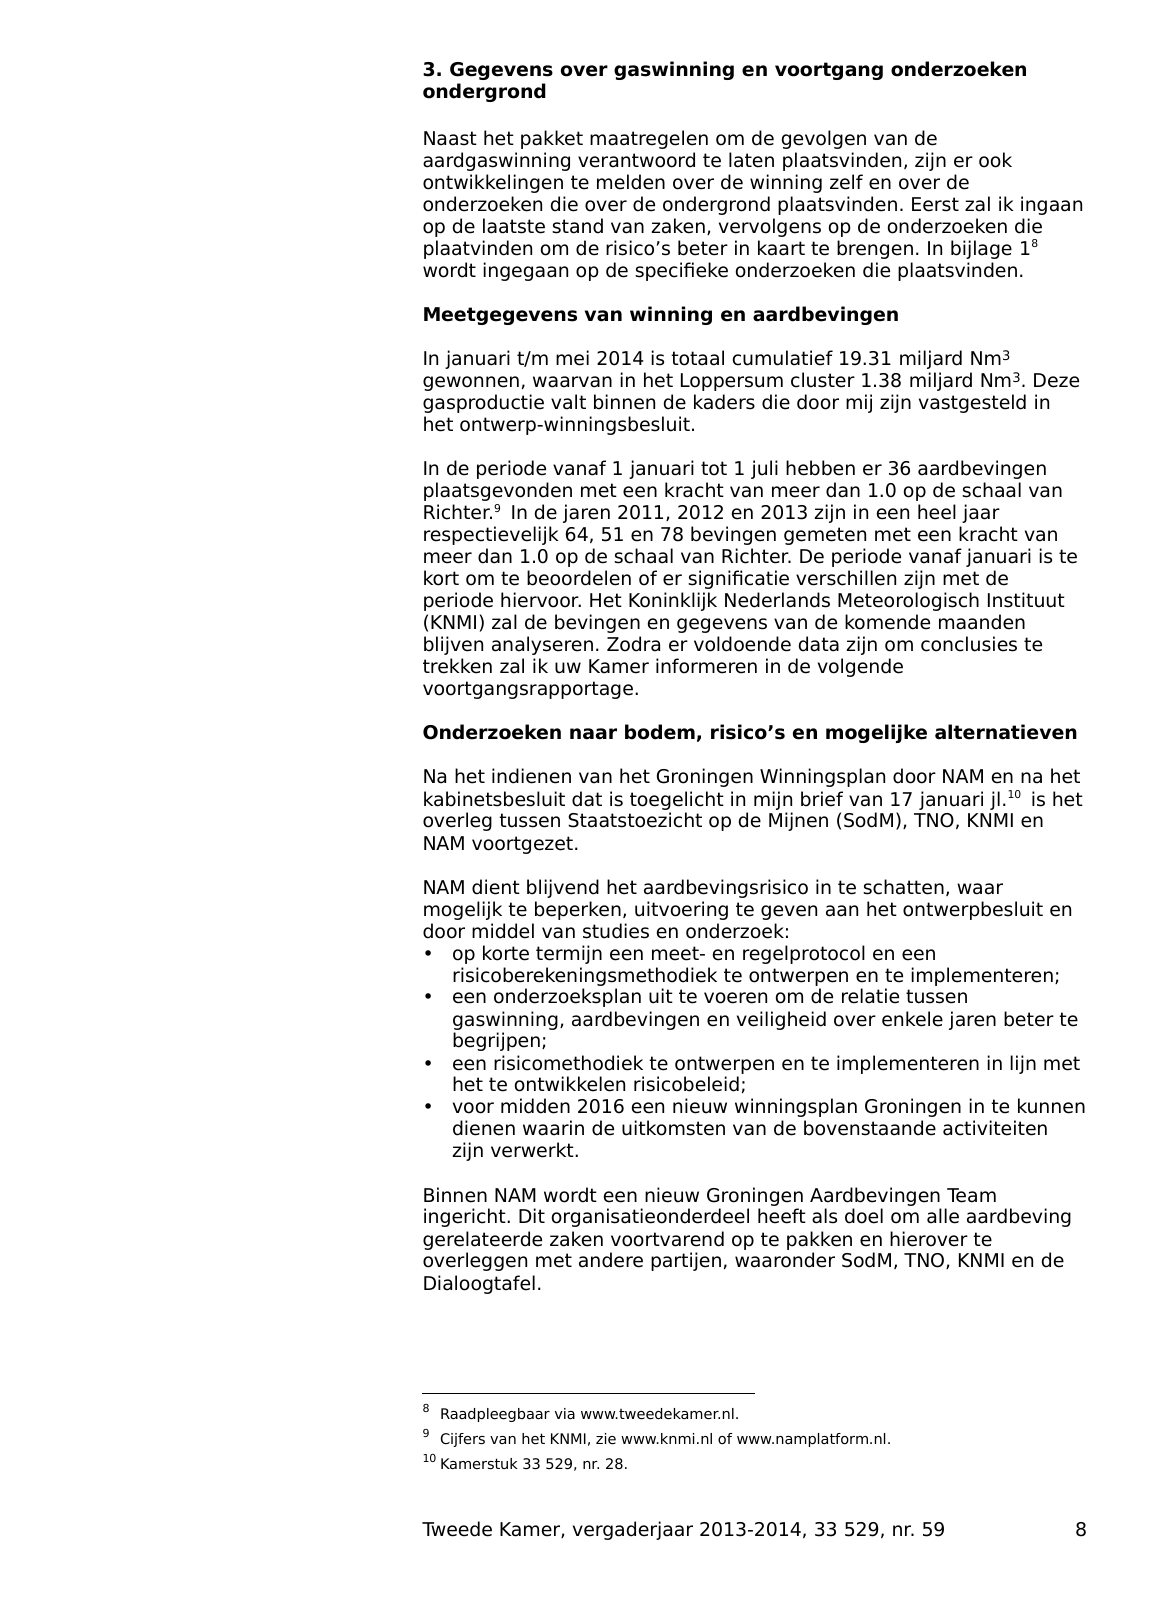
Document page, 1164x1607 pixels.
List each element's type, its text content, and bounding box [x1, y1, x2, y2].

subtitle Meetgegevens van winning en aardbevingen [422, 304, 1087, 326]
text Kamerstuk 33 529, nr. 28. [422, 1452, 1087, 1474]
text Binnen NAM wordt een nieuw Groningen Aardbevingen Team ingericht. Dit organisatieonderdeel heeft als doel om alle aardbeving gerelateerde zaken voortvarend op te pakken en hierover te overleggen met andere partijen, waaronder SodM, TNO, KNMI en de Dialoogtafel. [422, 1184, 1087, 1294]
text • een onderzoeksplan uit te voeren om de relatie tussen gaswinning, aardbevingen en veiligheid over enkele jaren beter te begrijpen; [422, 986, 1087, 1052]
text • voor midden 2016 een nieuw winningsplan Groningen in te kunnen dienen waarin de uitkomsten van de bovenstaande activiteiten zijn verwerkt. [422, 1096, 1087, 1162]
text • een risicomethodiek te ontwerpen en te implementeren in lijn met het te ontwikkelen risicobeleid; [422, 1052, 1087, 1096]
text Raadpleegbaar via www.tweedekamer.nl. [422, 1402, 1087, 1424]
text Naast het pakket maatregelen om de gevolgen van de aardgaswinning verantwoord te laten plaatsvinden, zijn er ook ontwikkelingen te melden over de winning zelf en over de onderzoeken die over de ondergrond plaatsvinden. Eerst zal ik ingaan op de laatste stand van zaken, vervolgens op de onderzoeken die plaatvinden om de risico’s beter in kaart te brengen. In bijlage 1 wordt ingegaan op de specifieke onderzoeken die plaatsvinden. [422, 128, 1087, 282]
text Na het indienen van het Groningen Winningsplan door NAM en na het kabinetsbesluit dat is toegelicht in mijn brief van 17 januari jl. is het overleg tussen Staatstoezicht op de Mijnen (SodM), TNO, KNMI en NAM voortgezet. [422, 766, 1087, 854]
text In januari t/m mei 2014 is totaal cumulatief 19.31 miljard Nm3 gewonnen, waarvan in het Loppersum cluster 1.38 miljard Nm3. Deze gasproductie valt binnen de kaders die door mij zijn vastgesteld in het ontwerp-winningsbesluit. [422, 348, 1087, 436]
text • op korte termijn een meet- en regelprotocol en een risicoberekeningsmethodiek te ontwerpen en te implementeren; [422, 942, 1087, 986]
text Cijfers van het KNMI, zie www.knmi.nl of www.namplatform.nl. [422, 1427, 1087, 1449]
text NAM dient blijvend het aardbevingsrisico in te schatten, waar mogelijk te beperken, uitvoering te geven aan het ontwerpbesluit en door middel van studies en onderzoek: [422, 877, 1087, 942]
subtitle 3. Gegevens over gaswinning en voortgang onderzoeken ondergrond [422, 59, 1087, 103]
subtitle Onderzoeken naar bodem, risico’s en mogelijke alternatieven [422, 722, 1087, 744]
text In de periode vanaf 1 januari tot 1 juli hebben er 36 aardbevingen plaatsgevonden met een kracht van meer dan 1.0 op de schaal van Richter. In de jaren 2011, 2012 en 2013 zijn in een heel jaar respectievelijk 64, 51 en 78 bevingen gemeten met een kracht van meer dan 1.0 op de schaal van Richter. De periode vanaf januari is te kort om te beoordelen of er significatie verschillen zijn met de periode hiervoor. Het Koninklijk Nederlands Meteorologisch Instituut (KNMI) zal de bevingen en gegevens van de komende maanden blijven analyseren. Zodra er voldoende data zijn om conclusies te trekken zal ik uw Kamer informeren in de volgende voortgangsrapportage. [422, 458, 1087, 700]
